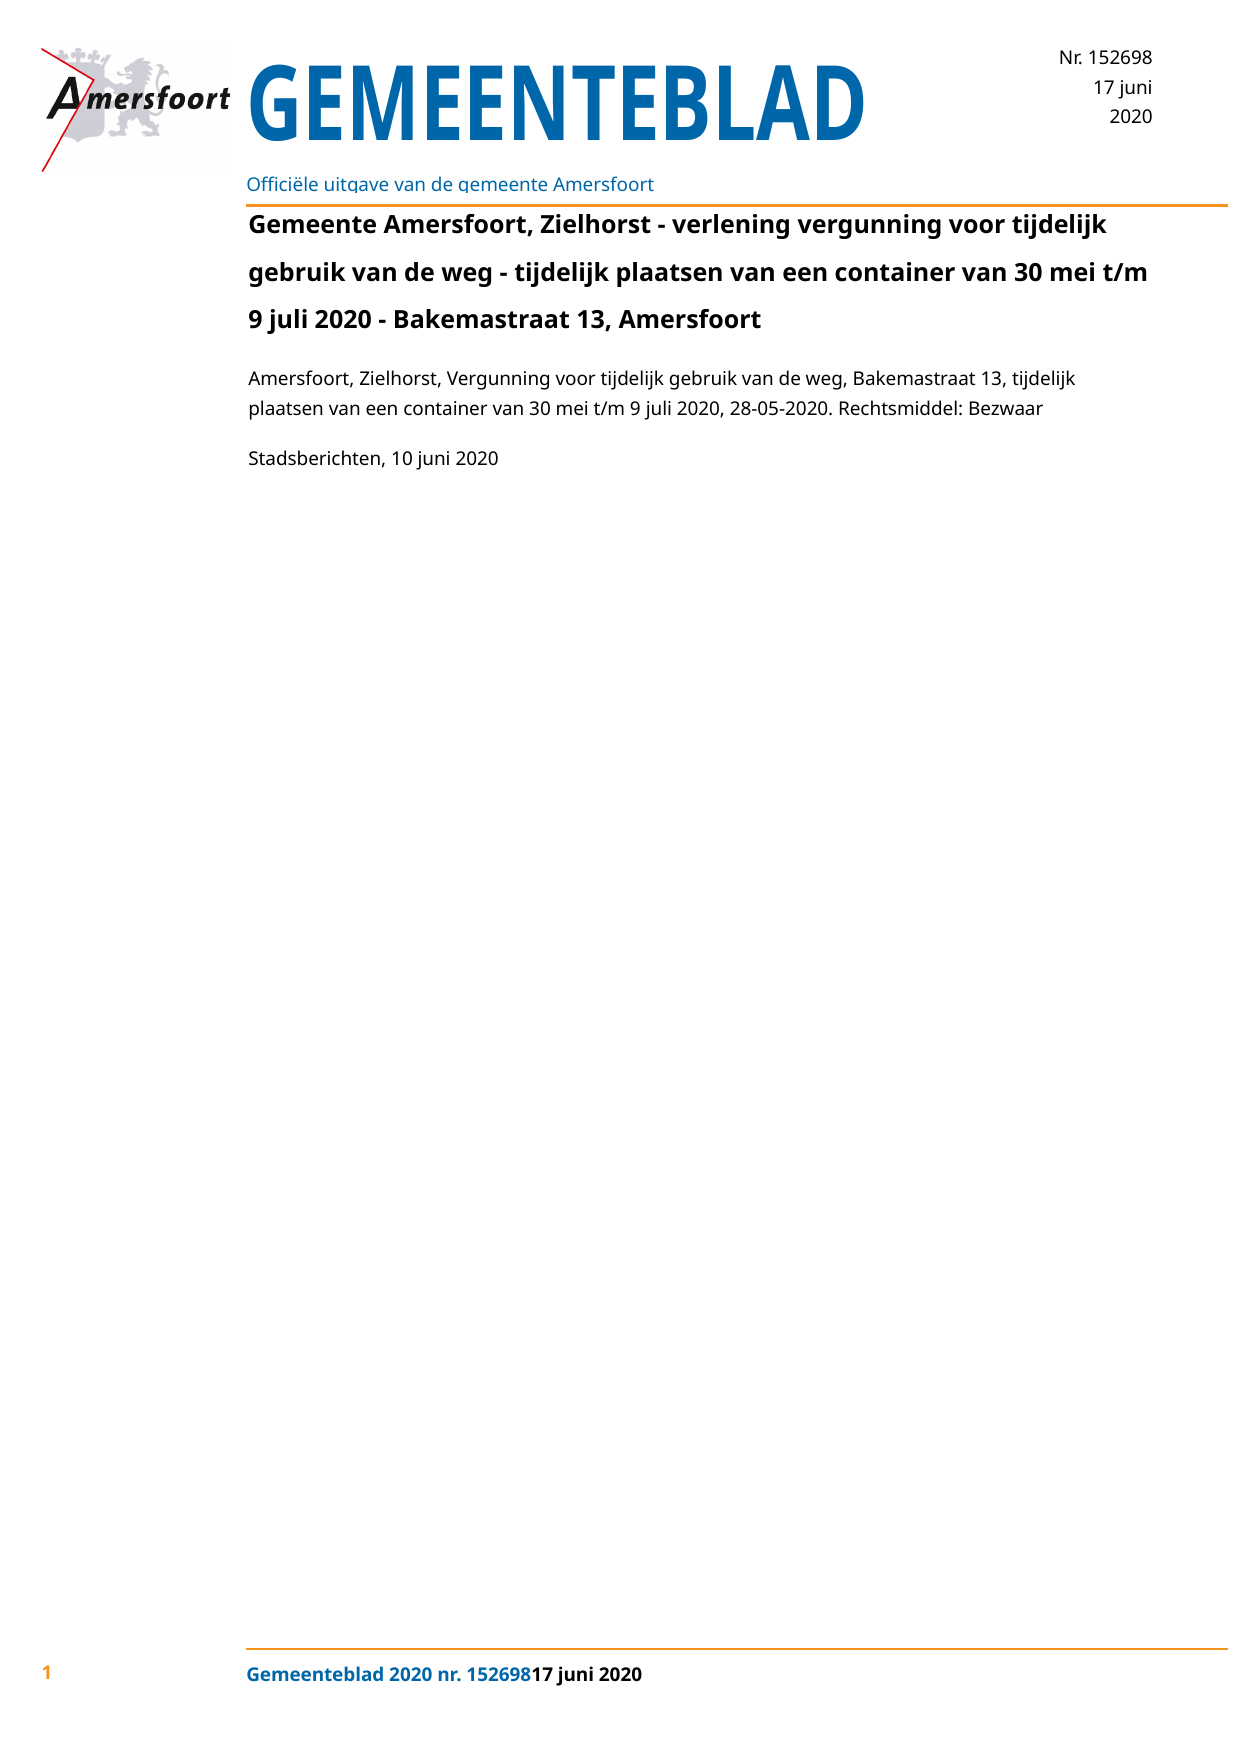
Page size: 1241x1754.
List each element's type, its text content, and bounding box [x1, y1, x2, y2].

text Stadsberichten, 10 juni 2020 [248, 446, 1152, 471]
picture [41, 47, 231, 172]
text Gemeente Amersfoort, Zielhorst - verlening vergunning voor tijdelijk gebruik van de weg - tijdelijk plaatsen van een container van 30 mei t/m 9 juli 2020 - Bakemastraat 13, Amersfoort [248, 207, 1152, 336]
text Amersfoort, Zielhorst, Vergunning voor tijdelijk gebruik van de weg, Bakemastraat 13, tijdelijk plaatsen van een container van 30 mei t/m 9 juli 2020, 28-05-2020. Rechtsmiddel: Bezwaar [248, 366, 1152, 421]
